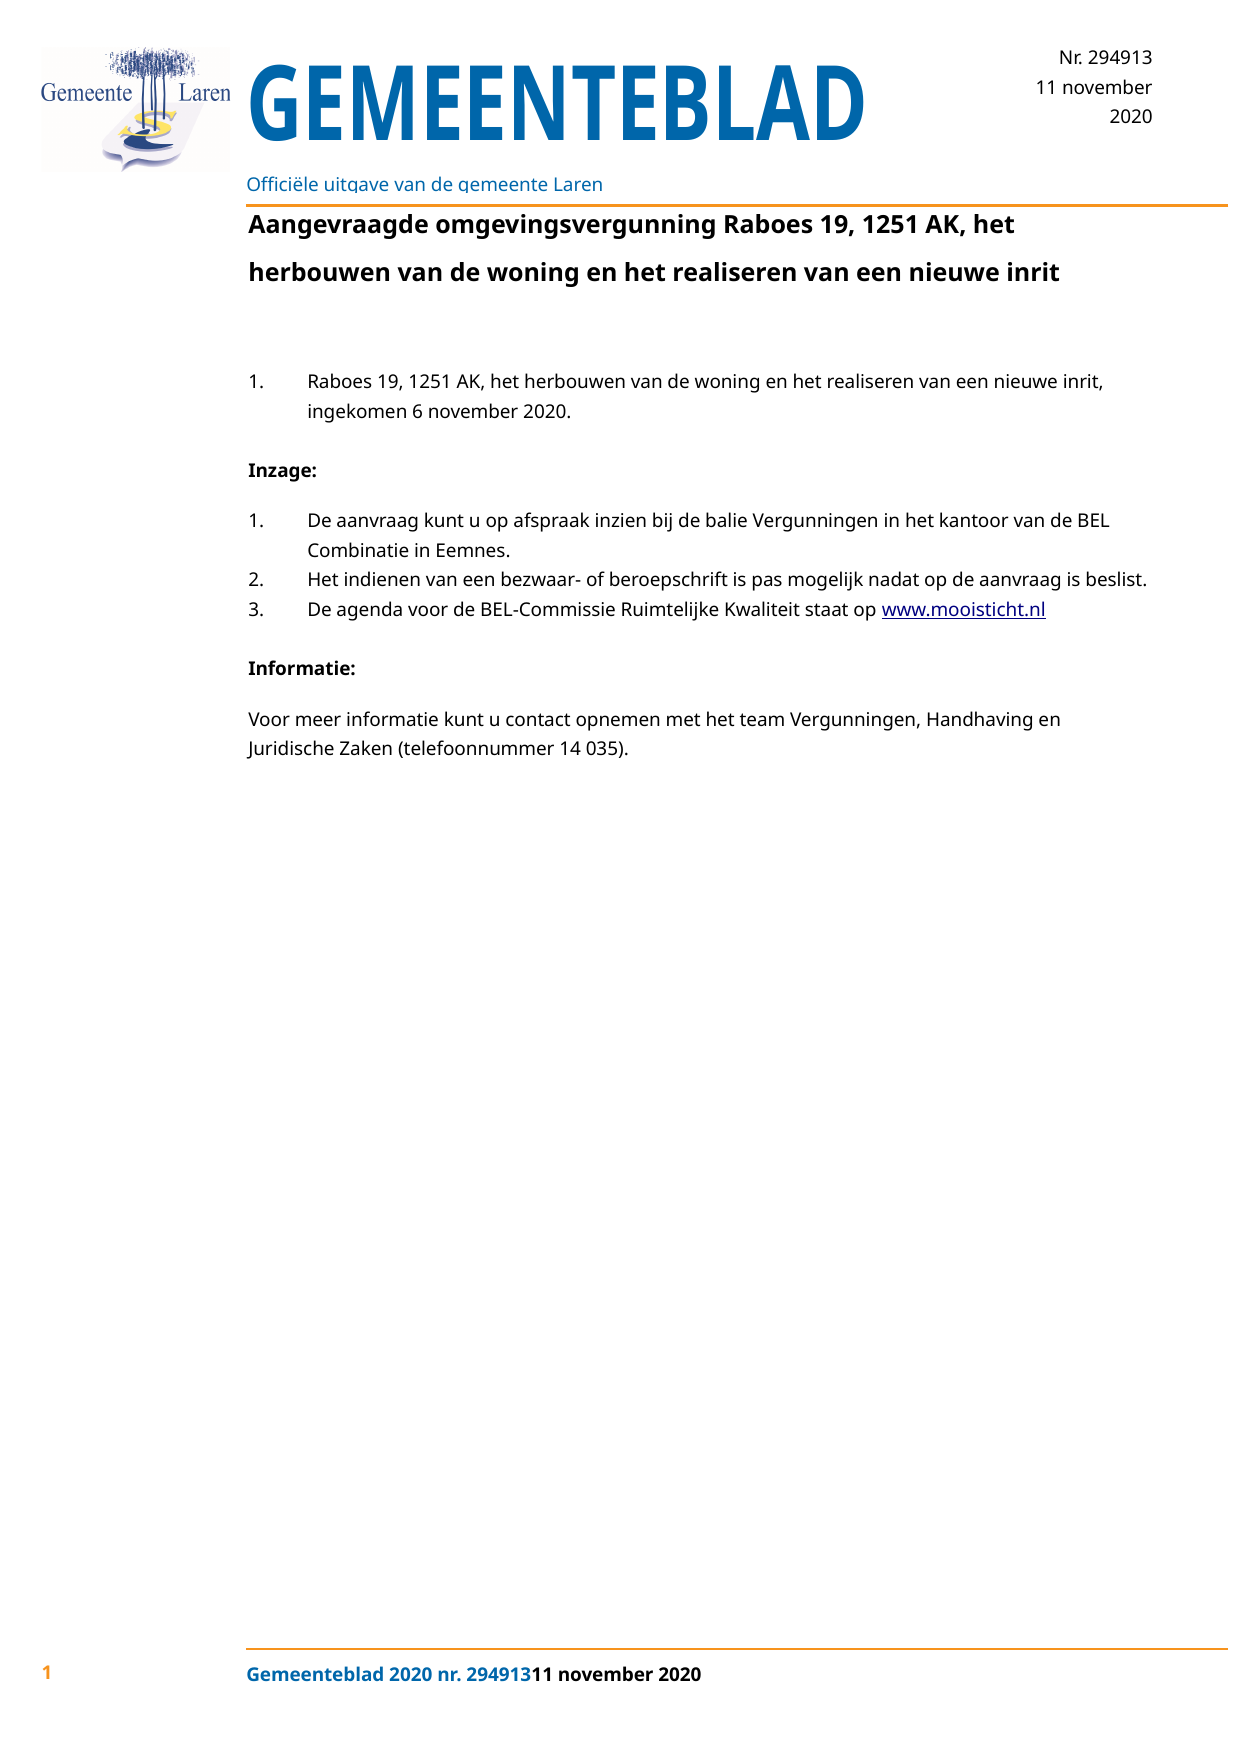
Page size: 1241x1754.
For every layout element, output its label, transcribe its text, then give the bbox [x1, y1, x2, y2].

text Informatie: [248, 655, 1152, 681]
text Aangevraagde omgevingsvergunning Raboes 19, 1251 AK, het herbouwen van de woning en het realiseren van een nieuwe inrit [248, 207, 1152, 288]
text Inzage: [248, 457, 1152, 483]
text Voor meer informatie kunt u contact opnemen met het team Vergunningen, Handhaving en Juridische Zaken (telefoonnummer 14 035). [248, 706, 1152, 761]
list Het indienen van een bezwaar- of beroepschrift is pas mogelijk nadat op de aanvraag is beslist. [248, 567, 1152, 592]
list De aanvraag kunt u op afspraak inzien bij de balie Vergunningen in het kantoor van de BEL Combinatie in Eemnes. [248, 507, 1152, 563]
list Raboes 19, 1251 AK, het herbouwen van de woning en het realiseren van een nieuwe inrit, ingekomen 6 november 2020. [248, 368, 1152, 424]
picture [41, 47, 231, 172]
list De agenda voor de BEL-Commissie Ruimtelijke Kwaliteit staat op www.mooisticht.nl [248, 596, 1152, 622]
